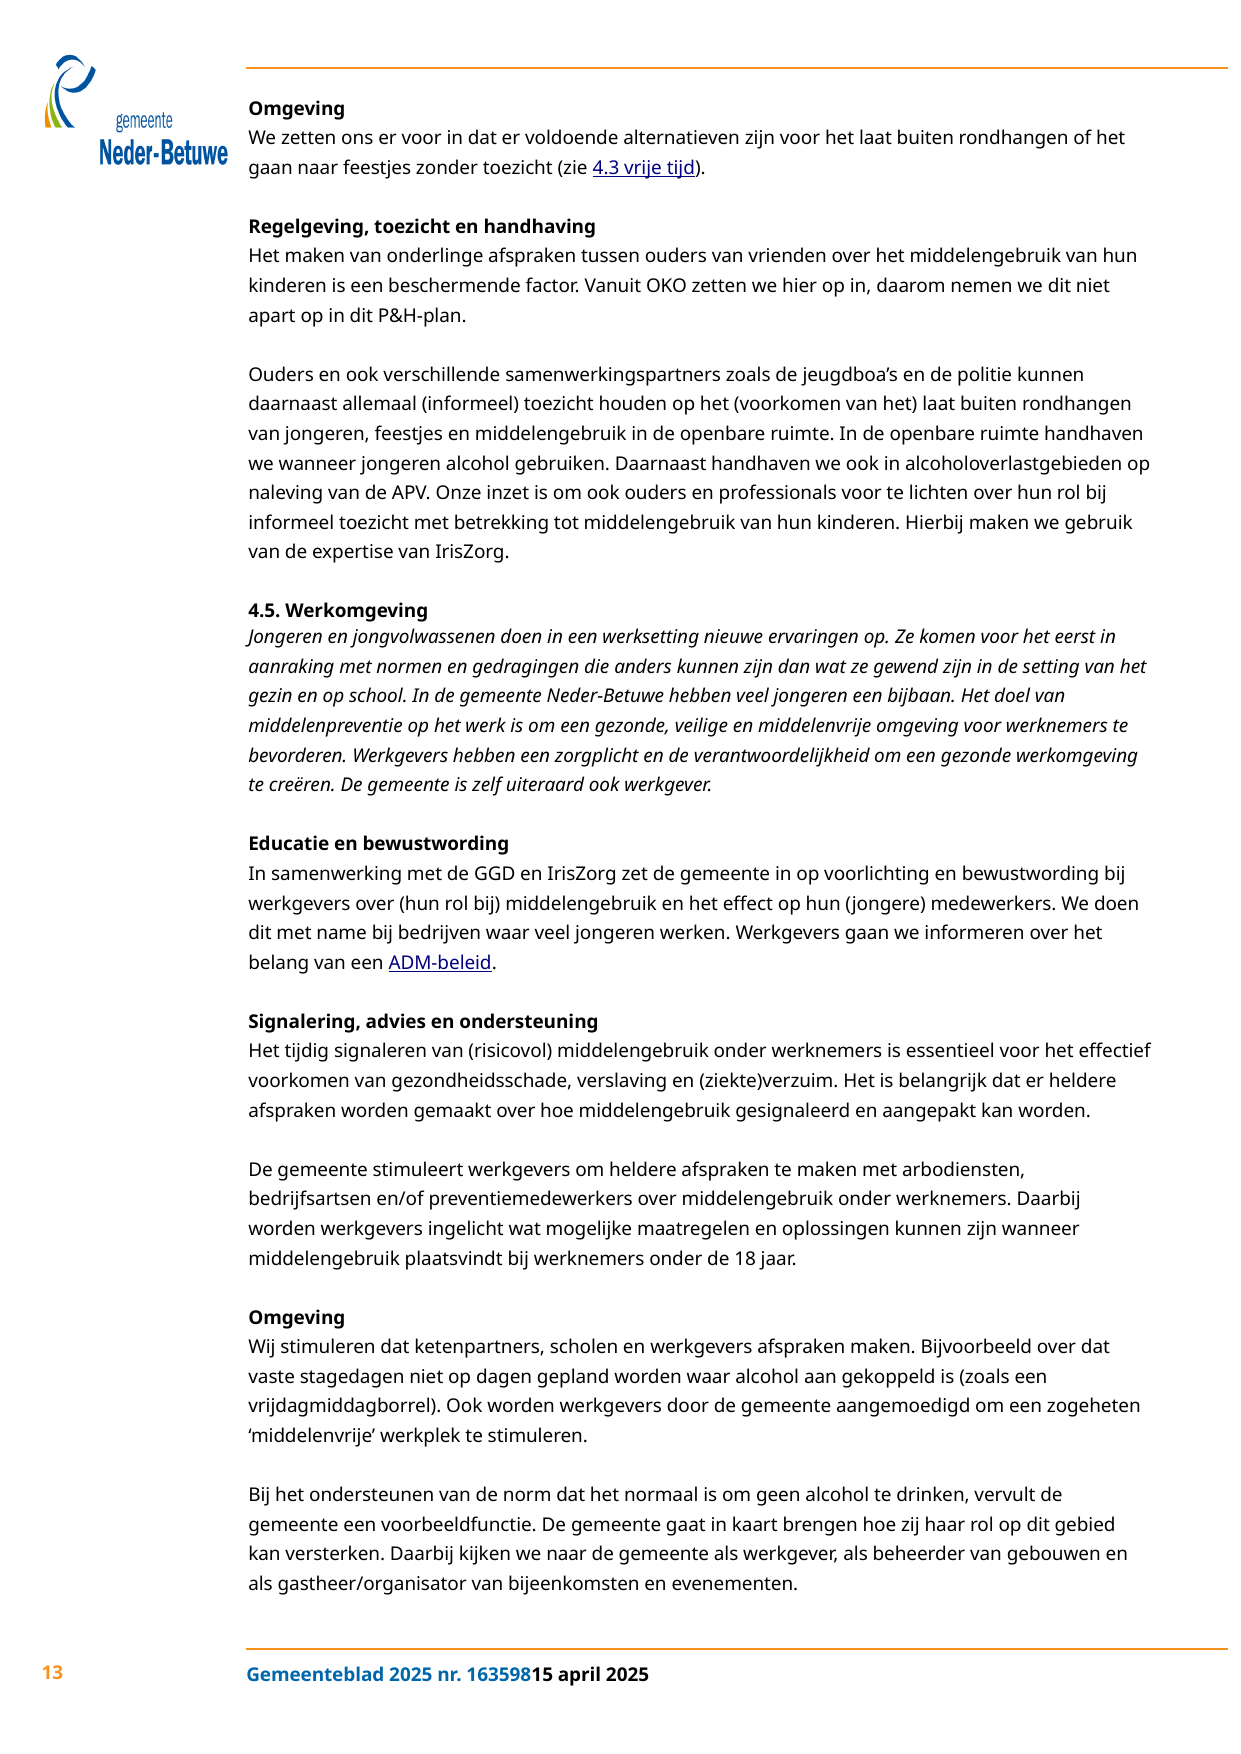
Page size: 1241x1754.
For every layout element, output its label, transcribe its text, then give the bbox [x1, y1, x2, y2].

text Wij stimuleren dat ketenpartners, scholen en werkgevers afspraken maken. Bijvoorbeeld over dat vaste stagedagen niet op dagen gepland worden waar alcohol aan gekoppeld is (zoals een vrijdagmiddagborrel). Ook worden werkgevers door de gemeente aangemoedigd om een zogeheten ‘middelenvrije’ werkplek te stimuleren. [248, 1333, 1152, 1448]
text Het maken van onderlinge afspraken tussen ouders van vrienden over het middelengebruik van hun kinderen is een beschermende factor. Vanuit OKO zetten we hier op in, daarom nemen we dit niet apart op in dit P&H-plan. [248, 243, 1152, 328]
text De gemeente stimuleert werkgevers om heldere afspraken te maken met arbodiensten, bedrijfsartsen en/of preventiemedewerkers over middelengebruik onder werknemers. Daarbij worden werkgevers ingelicht wat mogelijke maatregelen en oplossingen kunnen zijn wanneer middelengebruik plaatsvindt bij werknemers onder de 18 jaar. [248, 1156, 1152, 1270]
text In samenwerking met de GGD en IrisZorg zet de gemeente in op voorlichting en bewustwording bij werkgevers over (hun rol bij) middelengebruik en het effect op hun (jongere) medewerkers. We doen dit met name bij bedrijven waar veel jongeren werken. Werkgevers gaan we informeren over het belang van een ADM-beleid. [248, 860, 1152, 974]
text Regelgeving, toezicht en handhaving [248, 213, 1152, 239]
text Jongeren en jongvolwassenen doen in een werksetting nieuwe ervaringen op. Ze komen voor het eerst in aanraking met normen en gedragingen die anders kunnen zijn dan wat ze gewend zijn in de setting van het gezin en op school. In de gemeente Neder-Betuwe hebben veel jongeren een bijbaan. Het doel van middelenpreventie op het werk is om een gezonde, veilige en middelenvrije omgeving voor werknemers te bevorderen. Werkgevers hebben een zorgplicht en de verantwoordelijkheid om een gezonde werkomgeving te creëren. De gemeente is zelf uiteraard ook werkgever. [248, 623, 1152, 797]
text Het tijdig signaleren van (risicovol) middelengebruik onder werknemers is essentieel voor het effectief voorkomen van gezondheidsschade, verslaving en (ziekte)verzuim. Het is belangrijk dat er heldere afspraken worden gemaakt over hoe middelengebruik gesignaleerd en aangepakt kan worden. [248, 1038, 1152, 1122]
text Bij het ondersteunen van de norm dat het normaal is om geen alcohol te drinken, vervult de gemeente een voorbeeldfunctie. De gemeente gaat in kaart brengen hoe zij haar rol op dit gebied kan versterken. Daarbij kijken we naar de gemeente als werkgever, als beheerder van gebouwen en als gastheer/organisator van bijeenkomsten en evenementen. [248, 1481, 1152, 1596]
text Signalering, advies en ondersteuning [248, 1008, 1152, 1034]
text Omgeving [248, 95, 1152, 121]
text Educatie en bewustwording [248, 831, 1152, 856]
text Ouders en ook verschillende samenwerkingspartners zoals de jeugdboa’s en de politie kunnen daarnaast allemaal (informeel) toezicht houden op het (voorkomen van het) laat buiten rondhangen van jongeren, feestjes en middelengebruik in de openbare ruimte. In de openbare ruimte handhaven we wanneer jongeren alcohol gebruiken. Daarnaast handhaven we ook in alcoholoverlastgebieden op naleving van de APV. Onze inzet is om ook ouders en professionals voor te lichten over hun rol bij informeel toezicht met betrekking tot middelengebruik van hun kinderen. Hierbij maken we gebruik van de expertise van IrisZorg. [248, 361, 1152, 564]
text 4.5. Werkomgeving [248, 598, 1152, 623]
picture [41, 47, 231, 172]
text We zetten ons er voor in dat er voldoende alternatieven zijn voor het laat buiten rondhangen of het gaan naar feestjes zonder toezicht (zie 4.3 vrije tijd). [248, 124, 1152, 180]
text Omgeving [248, 1304, 1152, 1329]
